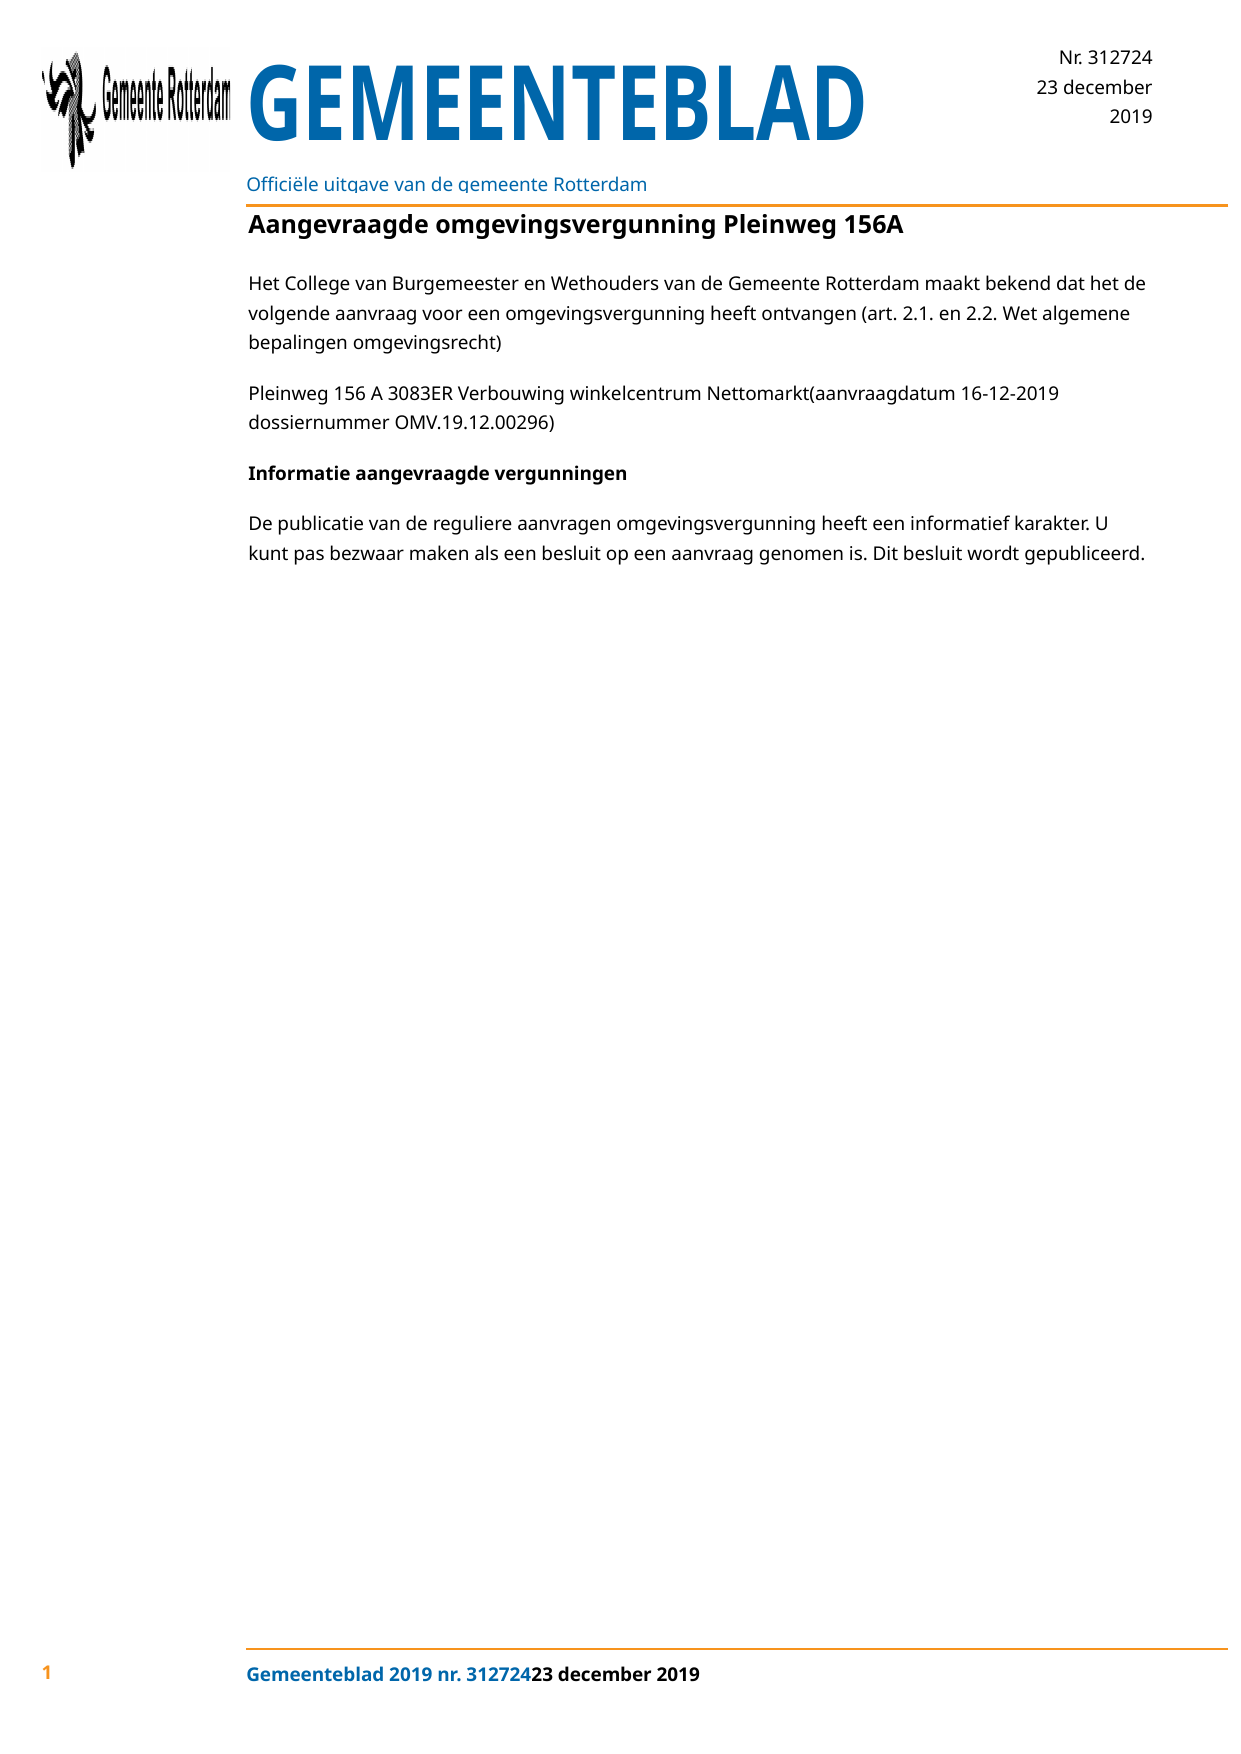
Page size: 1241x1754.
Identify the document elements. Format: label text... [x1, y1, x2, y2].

text Aangevraagde omgevingsvergunning Pleinweg 156A [248, 207, 1152, 241]
text De publicatie van de reguliere aanvragen omgevingsvergunning heeft een informatief karakter. U kunt pas bezwaar maken als een besluit op een aanvraag genomen is. Dit besluit wordt gepubliceerd. [248, 510, 1152, 566]
text Het College van Burgemeester en Wethouders van de Gemeente Rotterdam maakt bekend dat het de volgende aanvraag voor een omgevingsvergunning heeft ontvangen (art. 2.1. en 2.2. Wet algemene bepalingen omgevingsrecht) [248, 270, 1152, 355]
picture [41, 47, 231, 172]
text Pleinweg 156 A 3083ER Verbouwing winkelcentrum Nettomarkt(aanvraagdatum 16-12-2019 dossiernummer OMV.19.12.00296) [248, 380, 1152, 435]
text Informatie aangevraagde vergunningen [248, 460, 1152, 486]
